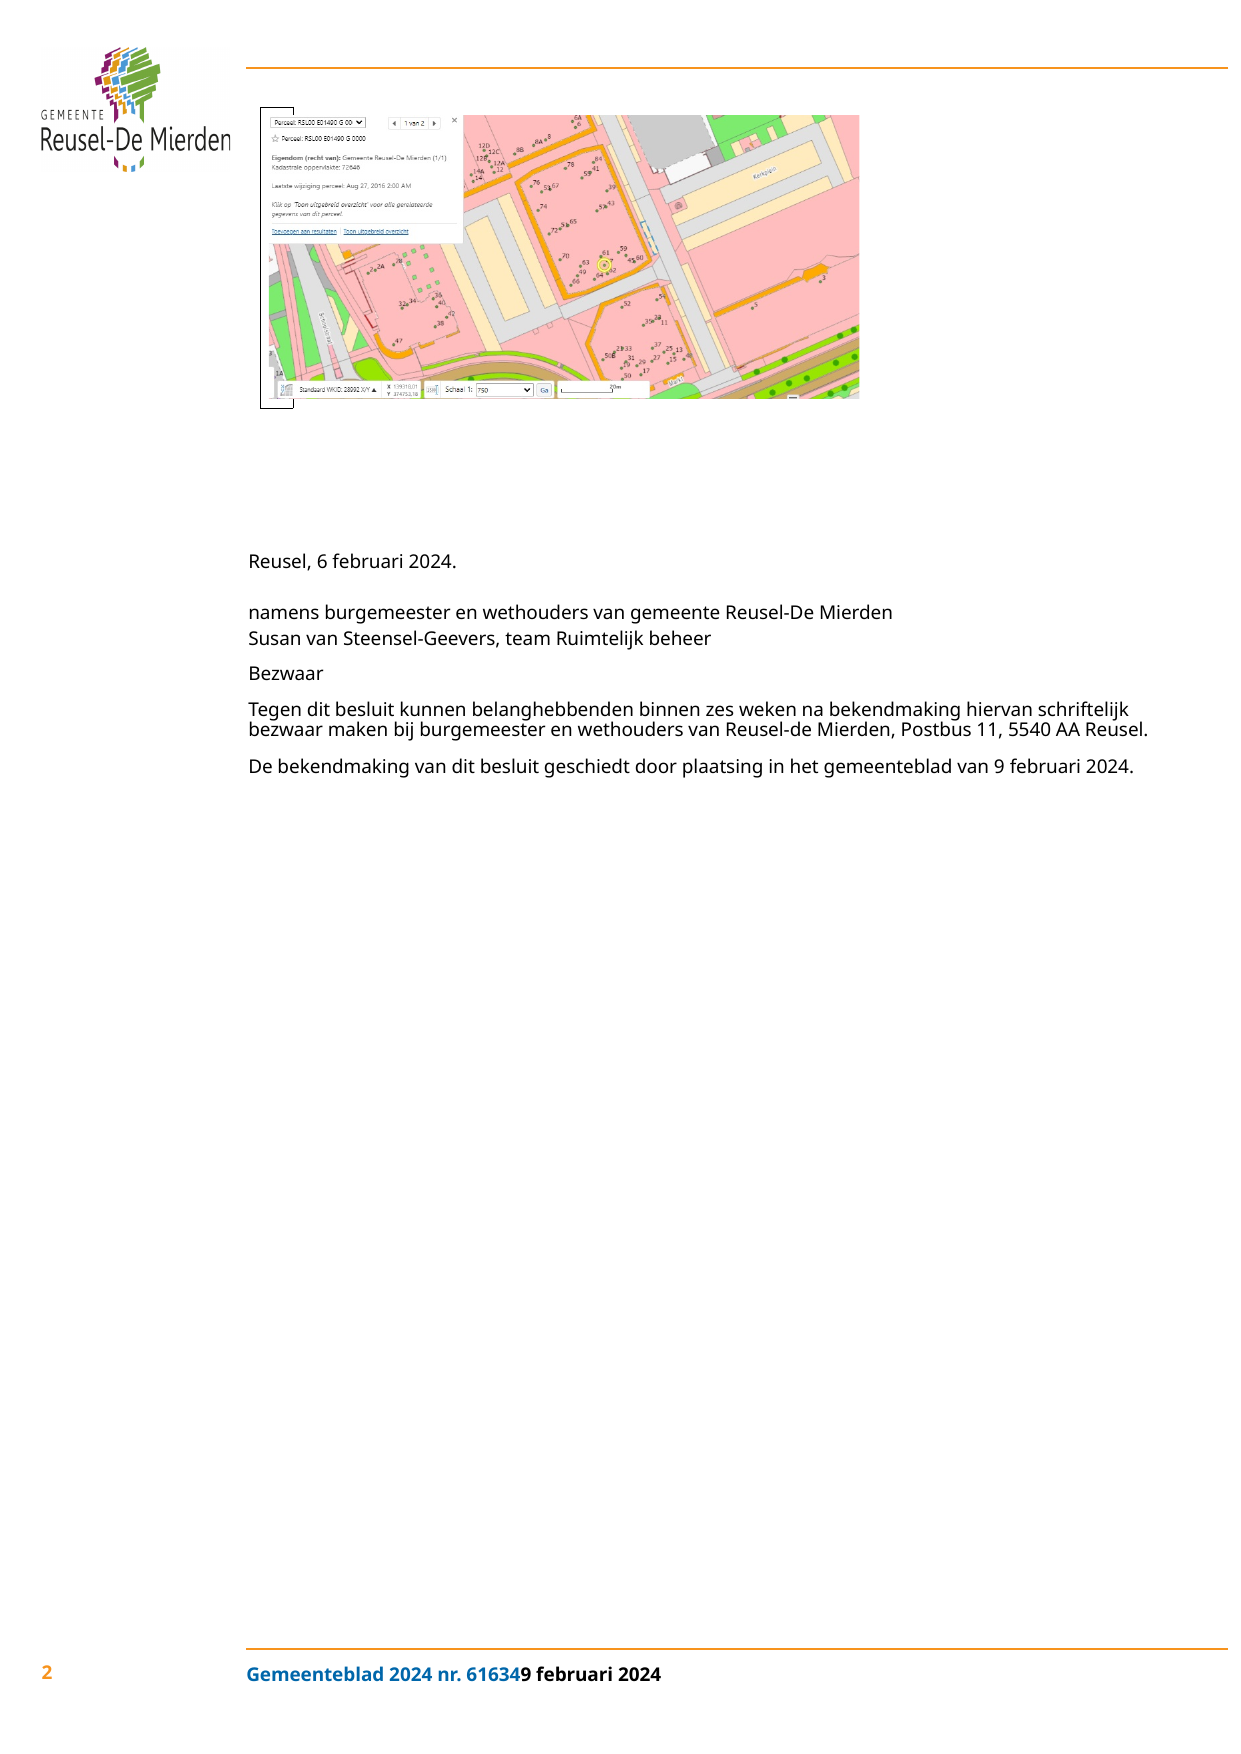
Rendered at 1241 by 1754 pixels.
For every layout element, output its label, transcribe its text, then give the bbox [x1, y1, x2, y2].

picture [41, 47, 231, 172]
picture [268, 115, 860, 399]
text De bekendmaking van dit besluit geschiedt door plaatsing in het gemeenteblad van 9 februari 2024. [248, 758, 1152, 777]
text namens burgemeester en wethouders van gemeente Reusel-De Mierden [248, 599, 1152, 625]
text Reusel, 6 februari 2024. [248, 548, 1152, 574]
text Susan van Steensel-Geevers, team Ruimtelijk beheer [248, 625, 1152, 651]
text Tegen dit besluit kunnen belanghebbenden binnen zes weken na bekendmaking hiervan schriftelijk bezwaar maken bij burgemeester en wethouders van Reusel-de Mierden, Postbus 11, 5540 AA Reusel. [248, 701, 1152, 740]
text Bezwaar [248, 664, 1152, 684]
